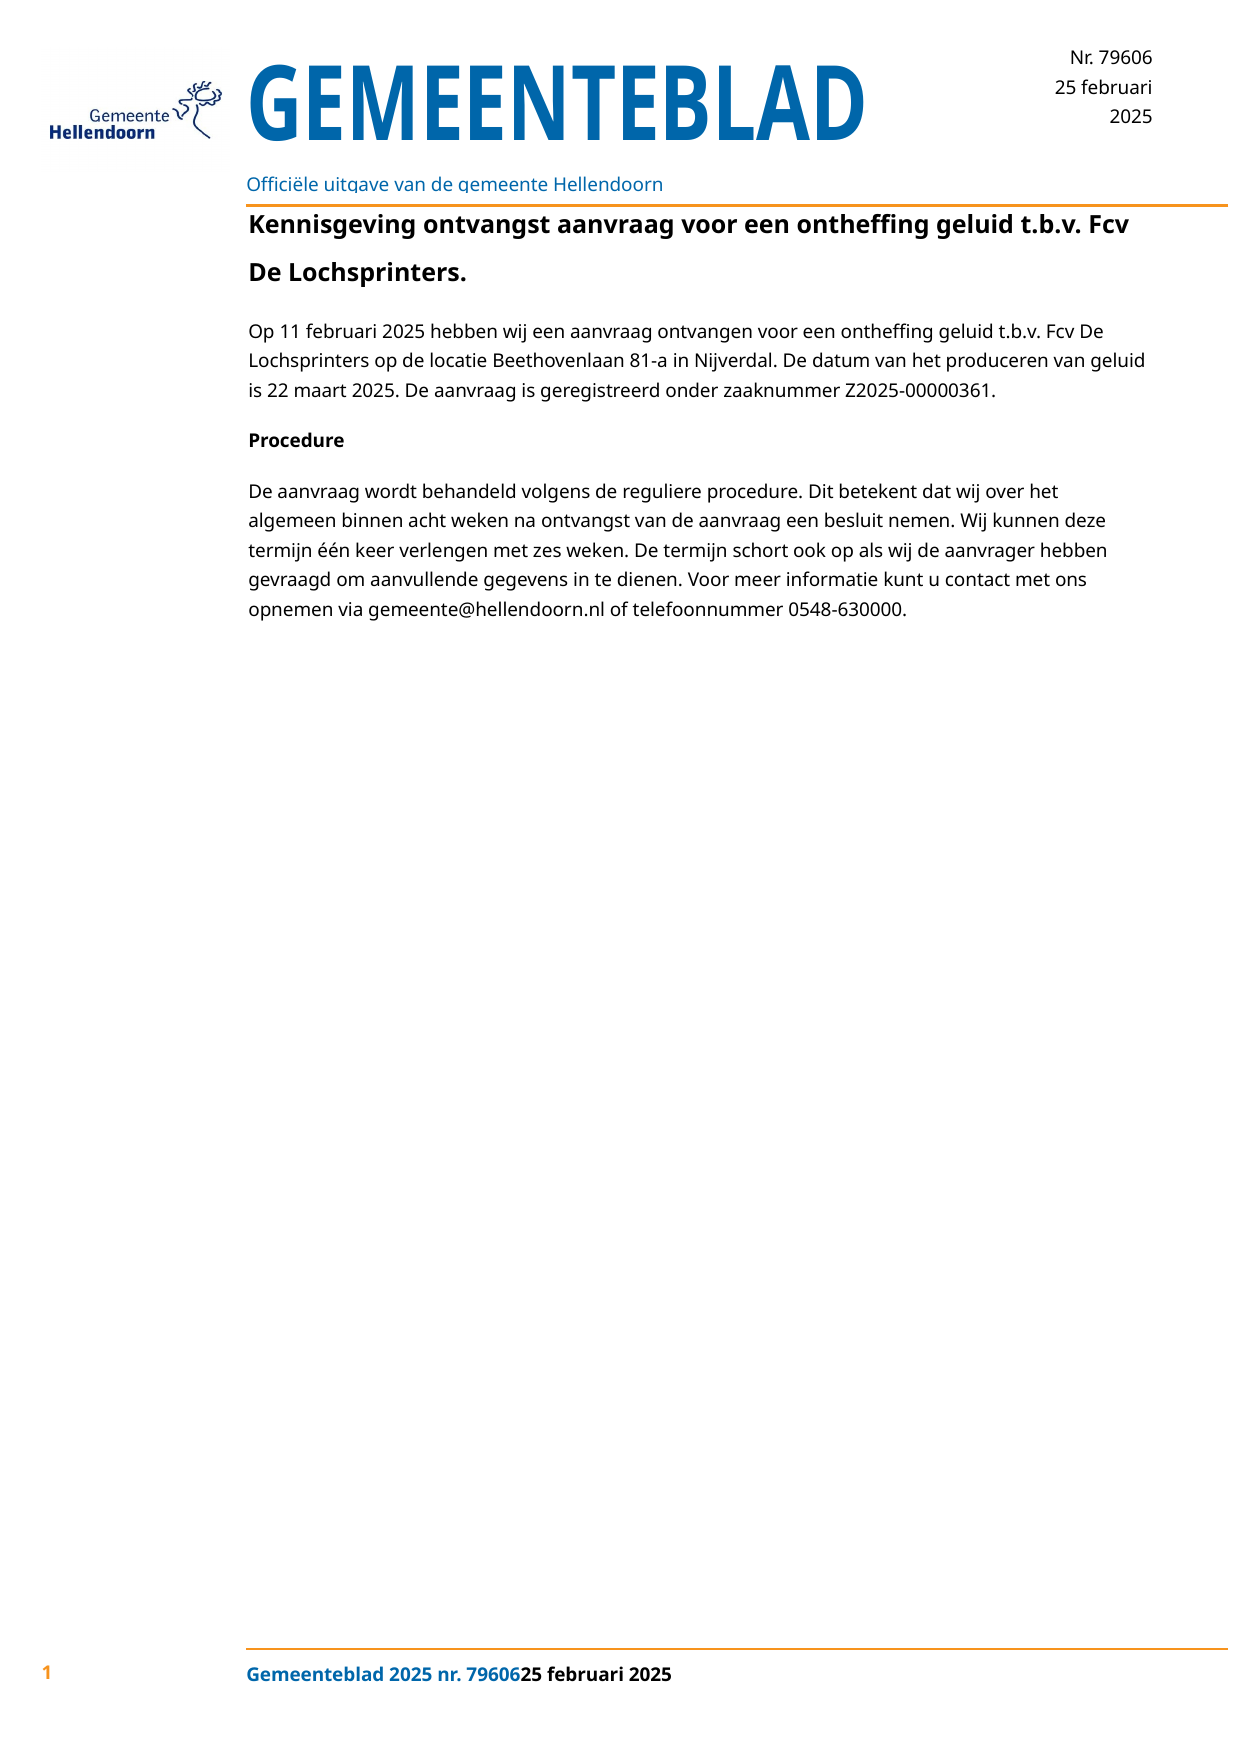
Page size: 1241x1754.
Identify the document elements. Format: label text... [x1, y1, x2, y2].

text Op 11 februari 2025 hebben wij een aanvraag ontvangen voor een ontheffing geluid t.b.v. Fcv De Lochsprinters op de locatie Beethovenlaan 81-a in Nijverdal. De datum van het produceren van geluid is 22 maart 2025. De aanvraag is geregistreerd onder zaaknummer Z2025-00000361. [248, 318, 1152, 403]
text Procedure [248, 427, 1152, 453]
picture [41, 47, 231, 172]
text Kennisgeving ontvangst aanvraag voor een ontheffing geluid t.b.v. Fcv De Lochsprinters. [248, 207, 1152, 288]
text De aanvraag wordt behandeld volgens de reguliere procedure. Dit betekent dat wij over het algemeen binnen acht weken na ontvangst van de aanvraag een besluit nemen. Wij kunnen deze termijn één keer verlengen met zes weken. De termijn schort ook op als wij de aanvrager hebben gevraagd om aanvullende gegevens in te dienen. Voor meer informatie kunt u contact met ons opnemen via gemeente@hellendoorn.nl of telefoonnummer 0548-630000. [248, 478, 1152, 622]
